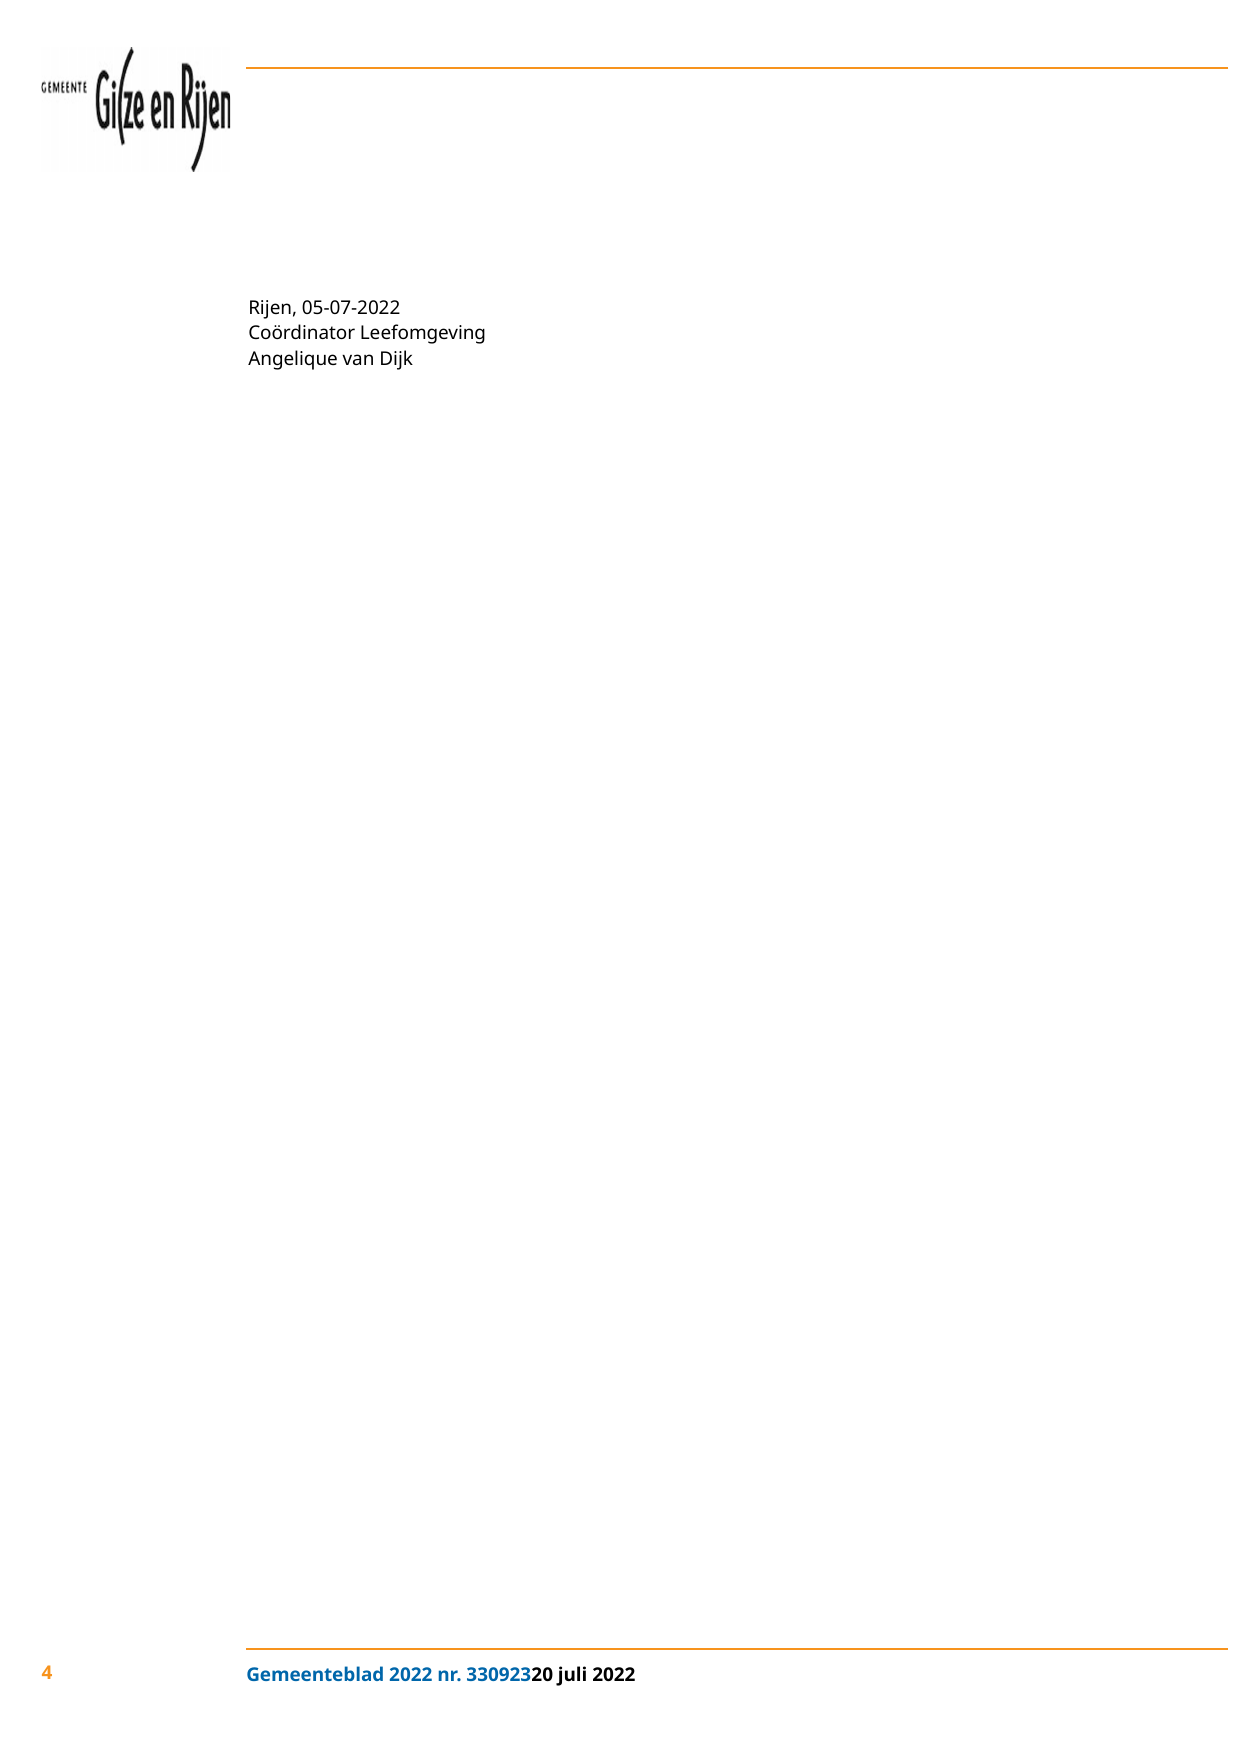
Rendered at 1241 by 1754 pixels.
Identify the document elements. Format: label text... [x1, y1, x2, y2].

text Rijen, 05-07-2022 [248, 294, 1152, 319]
text Angelique van Dijk [248, 345, 1152, 371]
picture [41, 47, 231, 172]
text Coördinator Leefomgeving [248, 319, 1152, 345]
